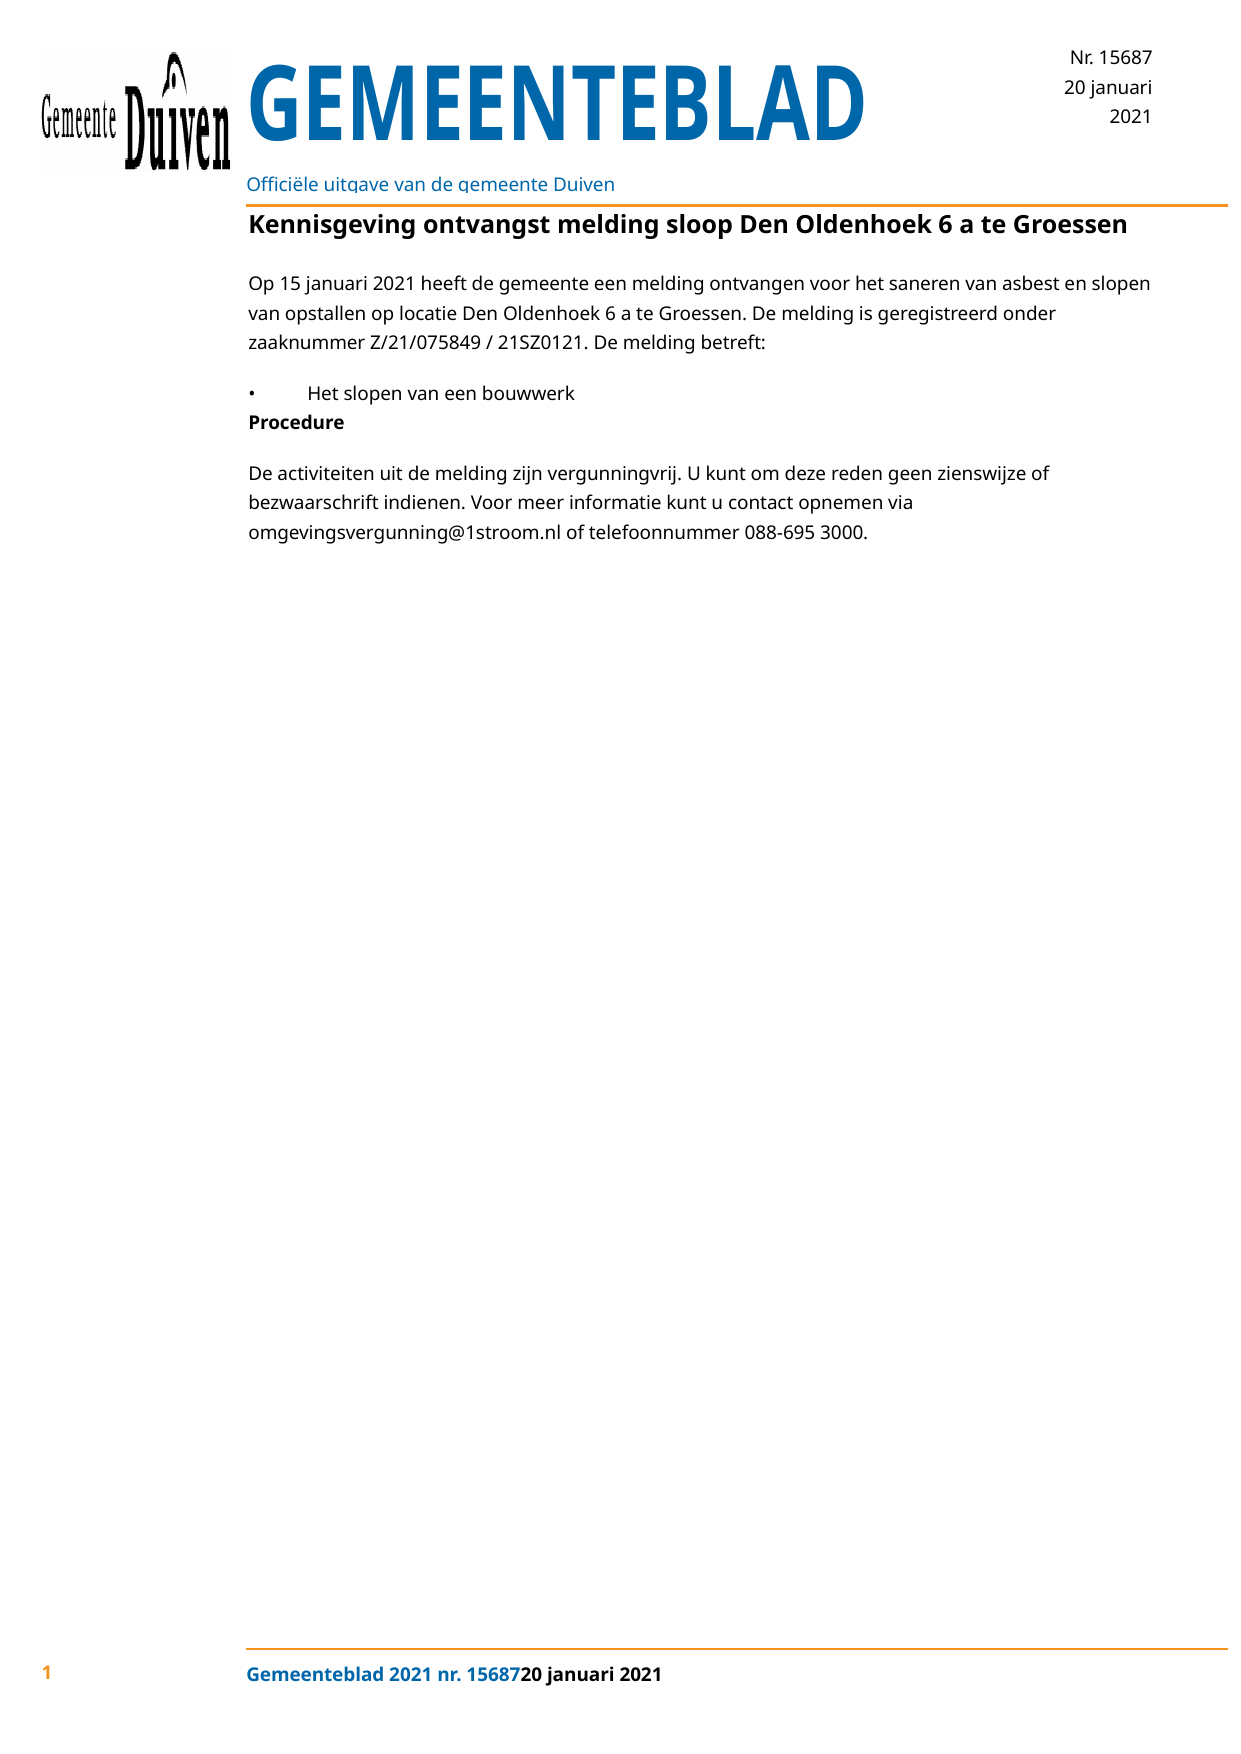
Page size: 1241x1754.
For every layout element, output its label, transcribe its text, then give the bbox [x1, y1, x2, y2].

text De activiteiten uit de melding zijn vergunningvrij. U kunt om deze reden geen zienswijze of bezwaarschrift indienen. Voor meer informatie kunt u contact opnemen via omgevingsvergunning@1stroom.nl of telefoonnummer 088-695 3000. [248, 460, 1152, 545]
text Kennisgeving ontvangst melding sloop Den Oldenhoek 6 a te Groessen [248, 207, 1152, 241]
text Procedure [248, 409, 1152, 435]
text Op 15 januari 2021 heeft de gemeente een melding ontvangen voor het saneren van asbest en slopen van opstallen op locatie Den Oldenhoek 6 a te Groessen. De melding is geregistreerd onder zaaknummer Z/21/075849 / 21SZ0121. De melding betreft: [248, 270, 1152, 355]
picture [41, 47, 231, 172]
list Het slopen van een bouwwerk [248, 380, 1152, 406]
